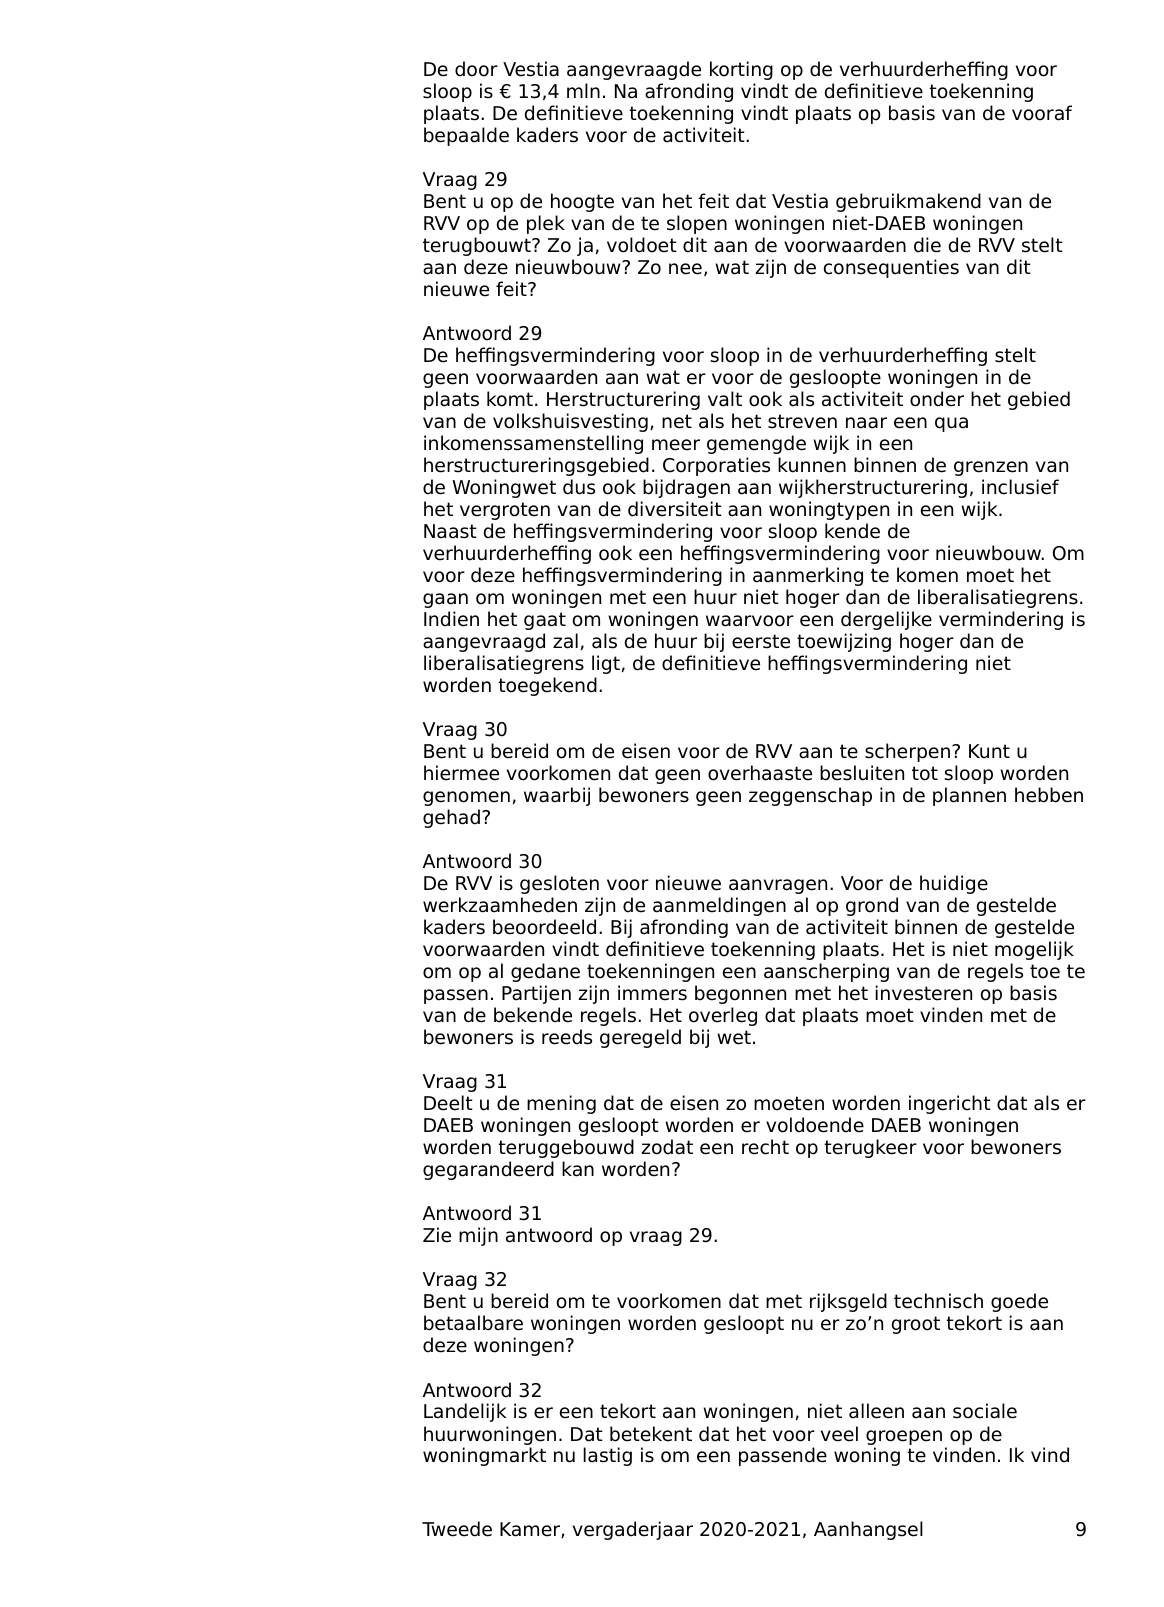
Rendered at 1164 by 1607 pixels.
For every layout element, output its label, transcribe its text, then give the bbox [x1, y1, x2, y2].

text Antwoord 30 [422, 851, 1087, 873]
text Bent u bereid om de eisen voor de RVV aan te scherpen? Kunt u hiermee voorkomen dat geen overhaaste besluiten tot sloop worden genomen, waarbij bewoners geen zeggenschap in de plannen hebben gehad? [422, 741, 1087, 829]
text Naast de heffingsvermindering voor sloop kende de verhuurderheffing ook een heffingsvermindering voor nieuwbouw. Om voor deze heffingsvermindering in aanmerking te komen moet het gaan om woningen met een huur niet hoger dan de liberalisatiegrens. Indien het gaat om woningen waarvoor een dergelijke vermindering is aangevraagd zal, als de huur bij eerste toewijzing hoger dan de liberalisatiegrens ligt, de definitieve heffingsvermindering niet worden toegekend. [422, 521, 1087, 697]
text Antwoord 32 [422, 1379, 1087, 1401]
text Antwoord 31 [422, 1203, 1087, 1225]
text Antwoord 29 [422, 323, 1087, 345]
text Vraag 30 [422, 719, 1087, 741]
text De heffingsvermindering voor sloop in de verhuurderheffing stelt geen voorwaarden aan wat er voor de gesloopte woningen in de plaats komt. Herstructurering valt ook als activiteit onder het gebied van de volkshuisvesting, net als het streven naar een qua inkomenssamenstelling meer gemengde wijk in een herstructureringsgebied. Corporaties kunnen binnen de grenzen van de Woningwet dus ook bijdragen aan wijkherstructurering, inclusief het vergroten van de diversiteit aan woningtypen in een wijk. [422, 345, 1087, 521]
text Bent u bereid om te voorkomen dat met rijksgeld technisch goede betaalbare woningen worden gesloopt nu er zo’n groot tekort is aan deze woningen? [422, 1291, 1087, 1357]
text Landelijk is er een tekort aan woningen, niet alleen aan sociale huurwoningen. Dat betekent dat het voor veel groepen op de woningmarkt nu lastig is om een passende woning te vinden. Ik vind [422, 1401, 1087, 1467]
text Vraag 31 [422, 1071, 1087, 1093]
text Bent u op de hoogte van het feit dat Vestia gebruikmakend van de RVV op de plek van de te slopen woningen niet-DAEB woningen terugbouwt? Zo ja, voldoet dit aan de voorwaarden die de RVV stelt aan deze nieuwbouw? Zo nee, wat zijn de consequenties van dit nieuwe feit? [422, 191, 1087, 301]
text De door Vestia aangevraagde korting op de verhuurderheffing voor sloop is € 13,4 mln. Na afronding vindt de definitieve toekenning plaats. De definitieve toekenning vindt plaats op basis van de vooraf bepaalde kaders voor de activiteit. [422, 59, 1087, 147]
text De RVV is gesloten voor nieuwe aanvragen. Voor de huidige werkzaamheden zijn de aanmeldingen al op grond van de gestelde kaders beoordeeld. Bij afronding van de activiteit binnen de gestelde voorwaarden vindt definitieve toekenning plaats. Het is niet mogelijk om op al gedane toekenningen een aanscherping van de regels toe te passen. Partijen zijn immers begonnen met het investeren op basis van de bekende regels. Het overleg dat plaats moet vinden met de bewoners is reeds geregeld bij wet. [422, 873, 1087, 1049]
text Zie mijn antwoord op vraag 29. [422, 1225, 1087, 1247]
text Deelt u de mening dat de eisen zo moeten worden ingericht dat als er DAEB woningen gesloopt worden er voldoende DAEB woningen worden teruggebouwd zodat een recht op terugkeer voor bewoners gegarandeerd kan worden? [422, 1093, 1087, 1181]
text Vraag 29 [422, 169, 1087, 191]
text Vraag 32 [422, 1269, 1087, 1291]
